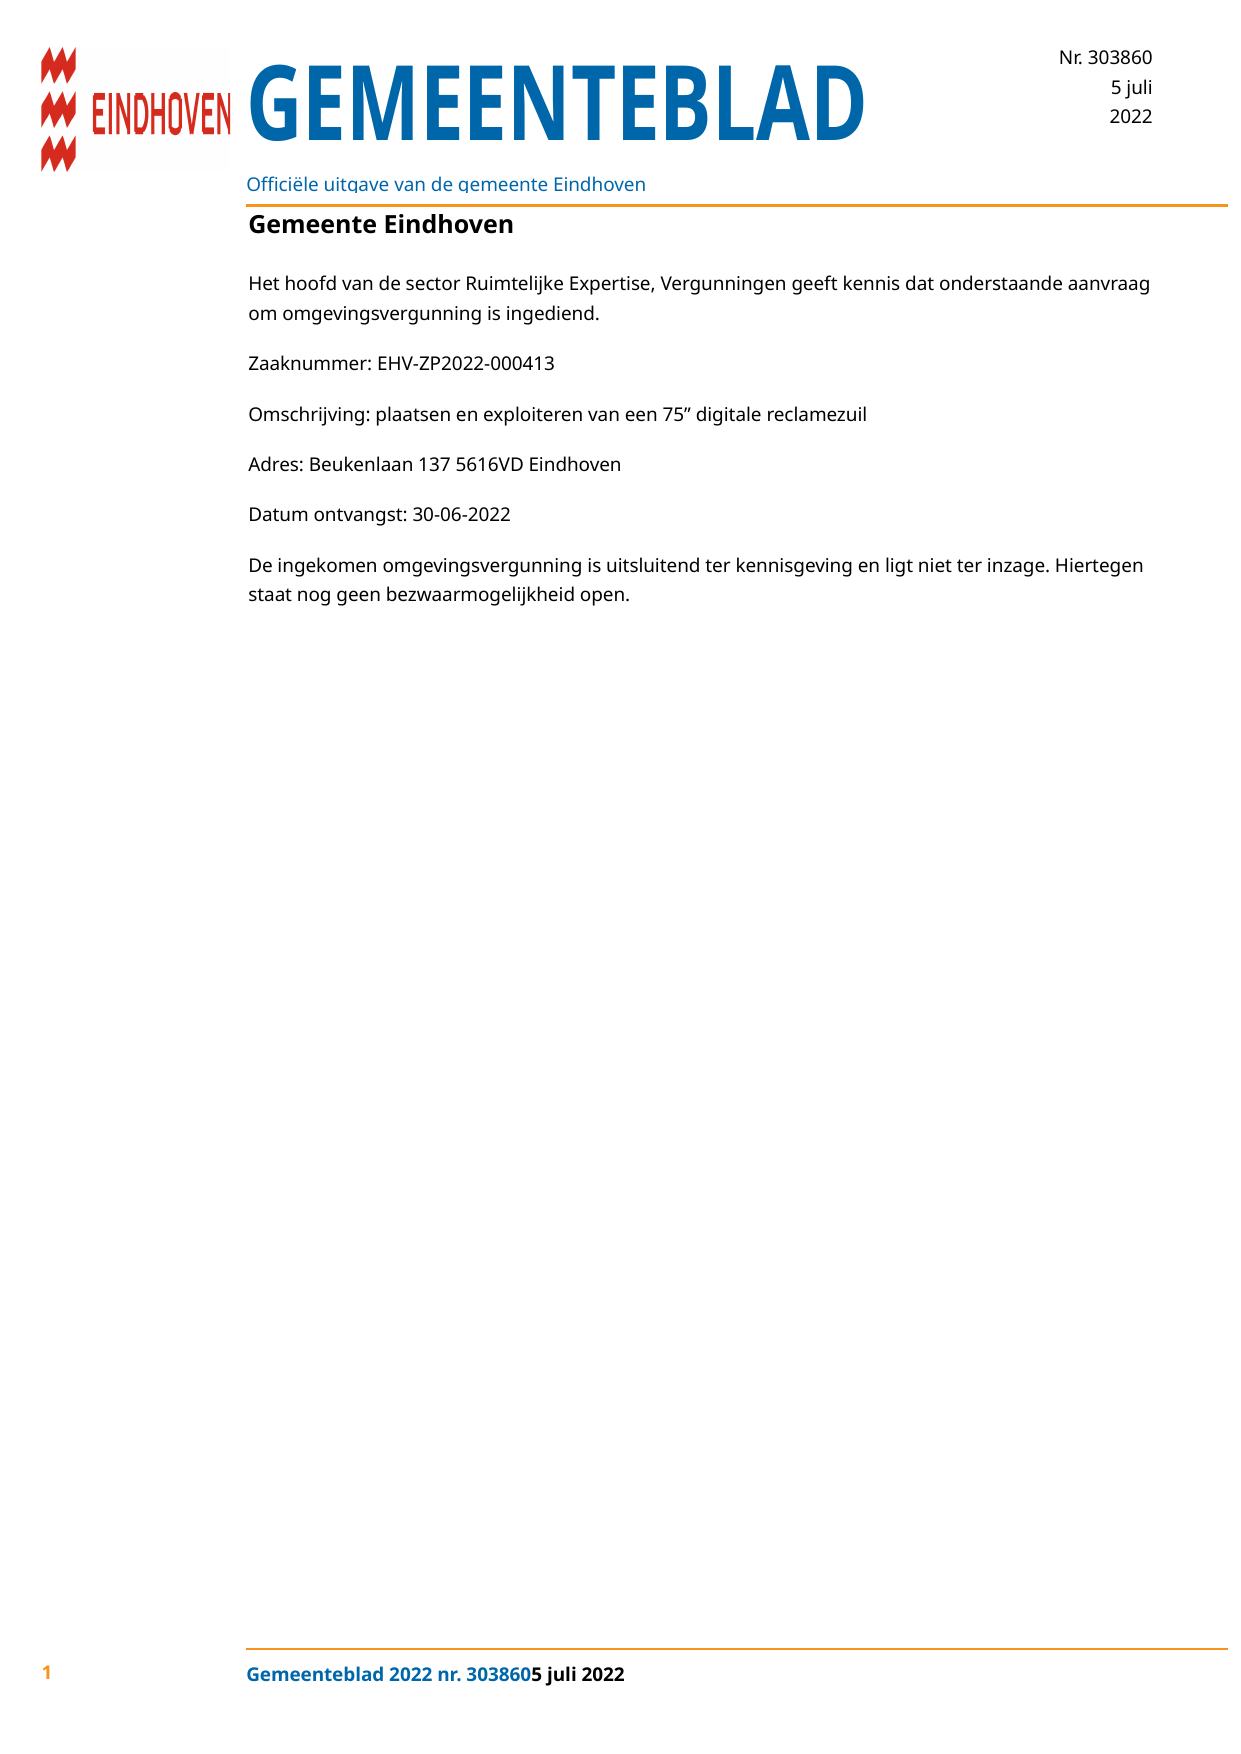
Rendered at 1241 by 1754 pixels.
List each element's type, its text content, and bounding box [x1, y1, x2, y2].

text Omschrijving: plaatsen en exploiteren van een 75” digitale reclamezuil [248, 401, 1152, 426]
text Het hoofd van de sector Ruimtelijke Expertise, Vergunningen geeft kennis dat onderstaande aanvraag om omgevingsvergunning is ingediend. [248, 270, 1152, 326]
text De ingekomen omgevingsvergunning is uitsluitend ter kennisgeving en ligt niet ter inzage. Hiertegen staat nog geen bezwaarmogelijkheid open. [248, 552, 1152, 607]
text Gemeente Eindhoven [248, 207, 1152, 241]
text Datum ontvangst: 30-06-2022 [248, 502, 1152, 527]
text Zaaknummer: EHV-ZP2022-000413 [248, 350, 1152, 376]
text Adres: Beukenlaan 137 5616VD Eindhoven [248, 451, 1152, 477]
picture [41, 47, 231, 172]
